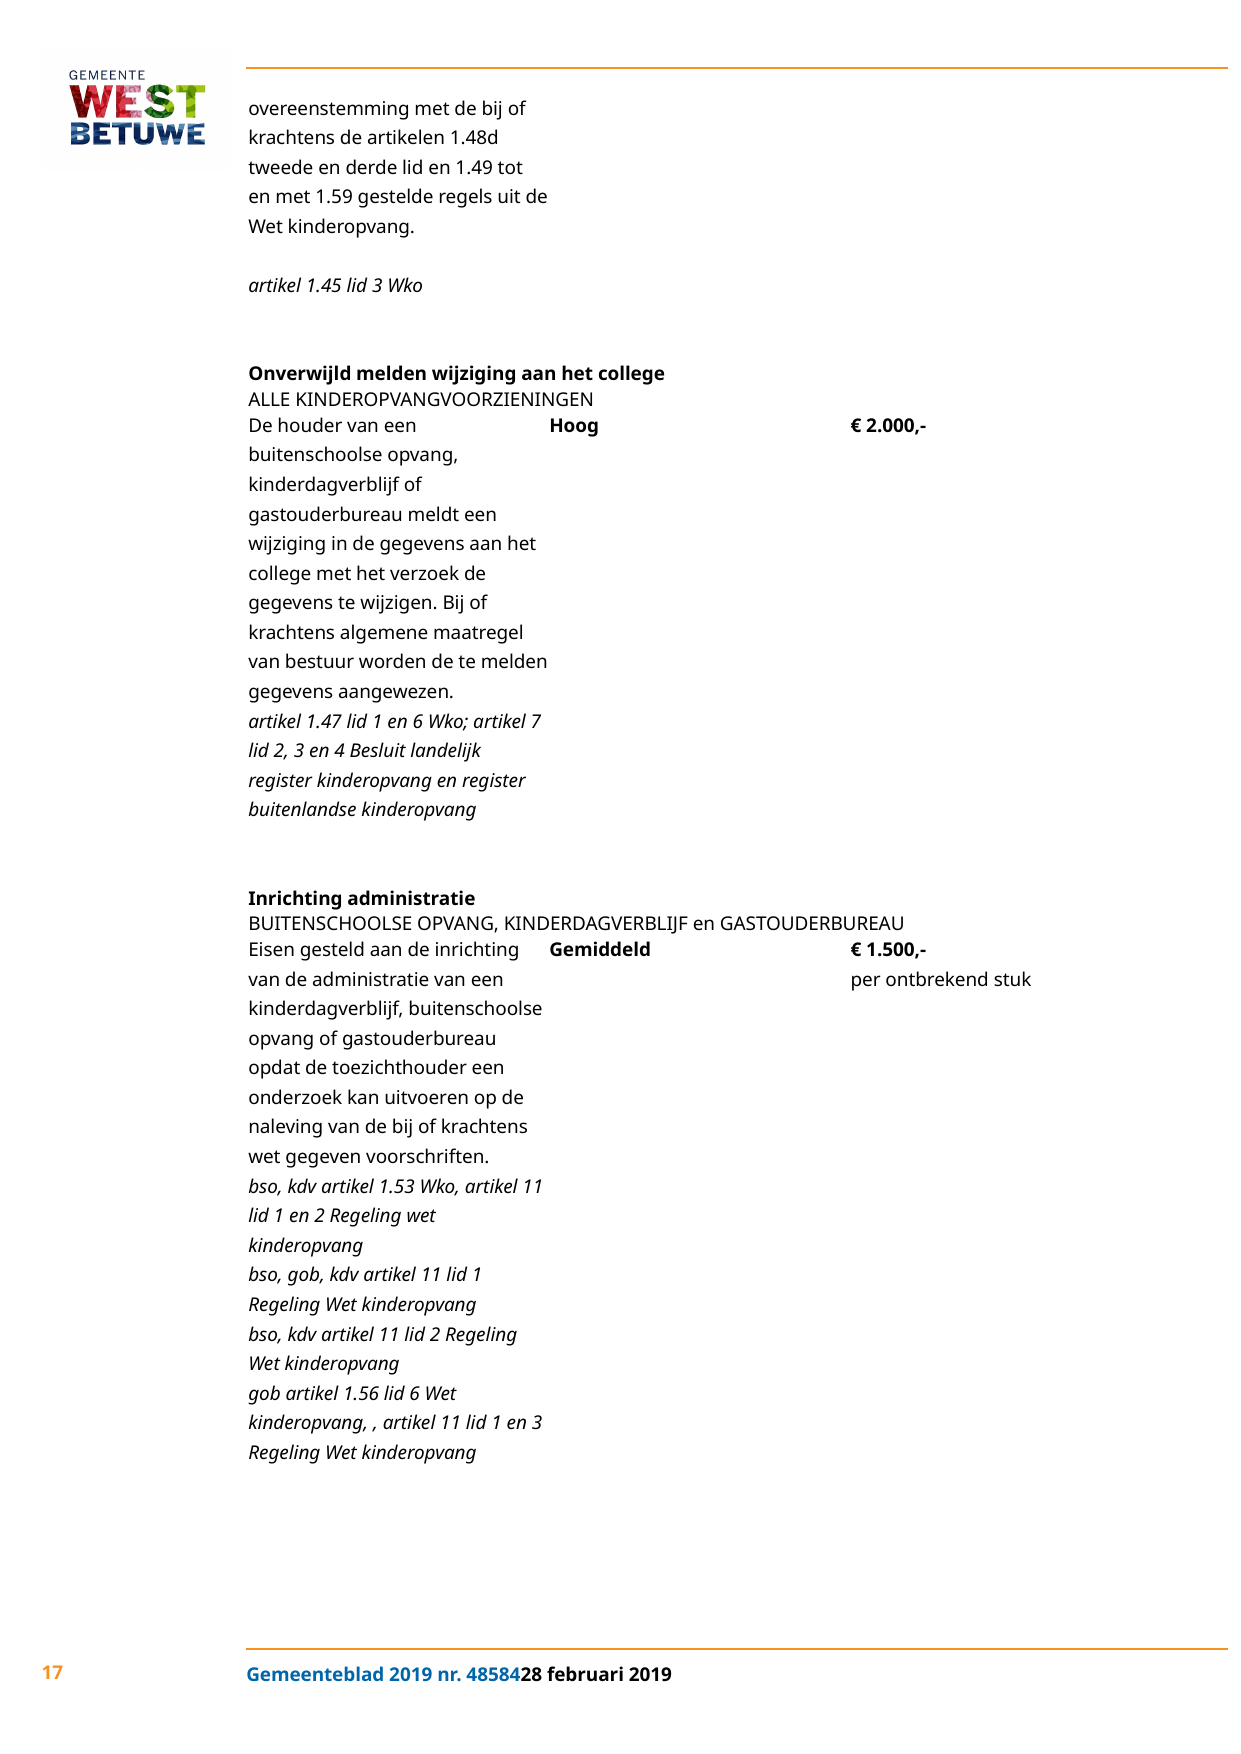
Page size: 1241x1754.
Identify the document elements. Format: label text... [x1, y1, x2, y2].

table_cell overeenstemming met de bij of krachtens de artikelen 1.48d tweede en derde lid en 1.49 tot en met 1.59 gestelde regels uit de Wet kinderopvang. artikel 1.45 lid 3 Wko [248, 95, 549, 298]
table_header Onverwijld melden wijziging aan het college [248, 361, 1152, 386]
picture [41, 47, 231, 172]
table_cell Hoog [549, 412, 850, 852]
table_header Inrichting administratie [248, 885, 1152, 911]
table_cell € 1.500,- per ontbrekend stuk [850, 936, 1152, 1465]
table_cell ALLE KINDEROPVANGVOORZIENINGEN [248, 386, 1152, 412]
table_cell BUITENSCHOOLSE OPVANG, KINDERDAGVERBLIJF en GASTOUDERBUREAU [248, 911, 1152, 936]
table_cell € 2.000,- [850, 412, 1152, 852]
table_cell [850, 95, 1152, 298]
table_cell [549, 95, 850, 298]
table_cell Eisen gesteld aan de inrichting van de administratie van een kinderdagverblijf, buitenschoolse opvang of gastouderbureau opdat de toezichthouder een onderzoek kan uitvoeren op de naleving van de bij of krachtens wet gegeven voorschriften. bso, kdv artikel 1.53 Wko, artikel 11 lid 1 en 2 Regeling wet kinderopvang bso, gob, kdv artikel 11 lid 1 Regeling Wet kinderopvang bso, kdv artikel 11 lid 2 Regeling Wet kinderopvang gob artikel 1.56 lid 6 Wet kinderopvang, , artikel 11 lid 1 en 3 Regeling Wet kinderopvang [248, 936, 549, 1465]
table_cell De houder van een buitenschoolse opvang, kinderdagverblijf of gastouderbureau meldt een wijziging in de gegevens aan het college met het verzoek de gegevens te wijzigen. Bij of krachtens algemene maatregel van bestuur worden de te melden gegevens aangewezen. artikel 1.47 lid 1 en 6 Wko; artikel 7 lid 2, 3 en 4 Besluit landelijk register kinderopvang en register buitenlandse kinderopvang [248, 412, 549, 852]
table_cell Gemiddeld [549, 936, 850, 1465]
